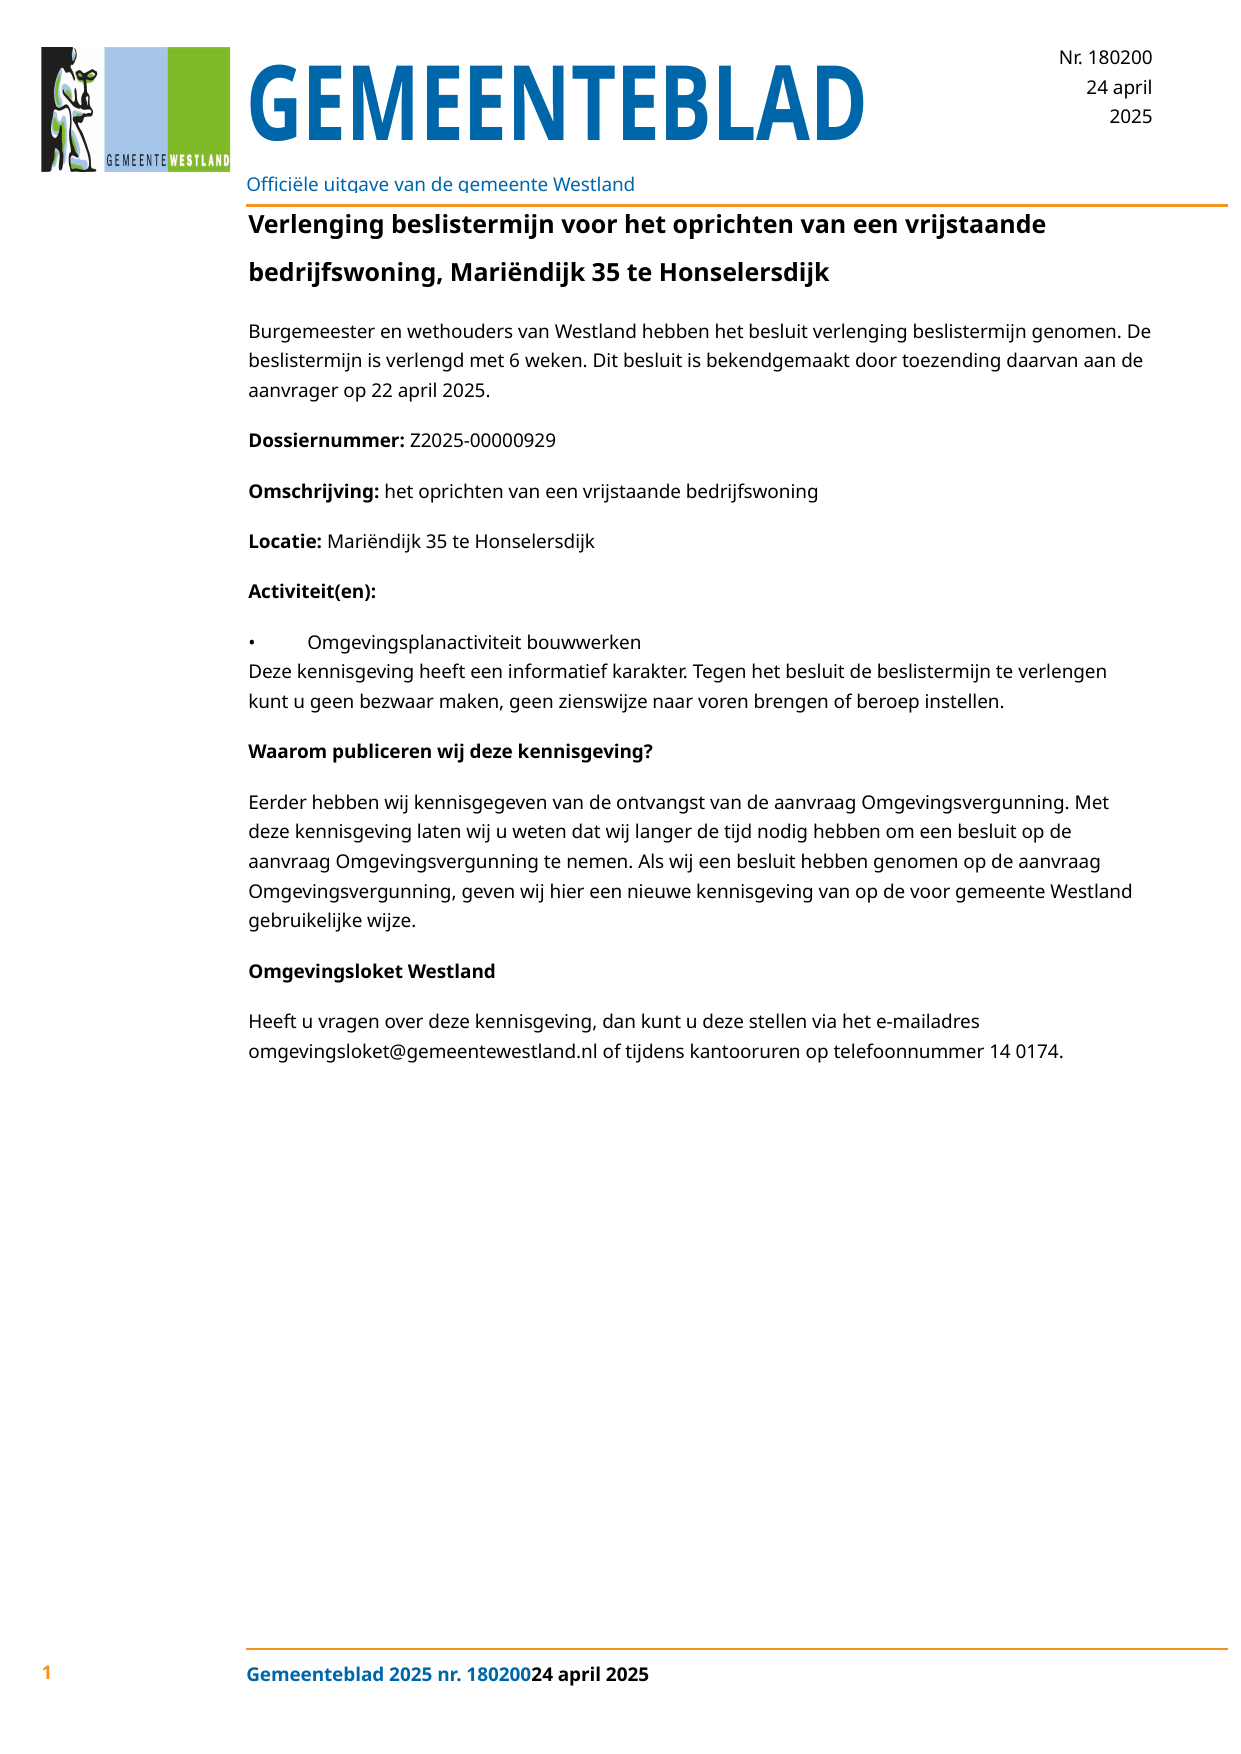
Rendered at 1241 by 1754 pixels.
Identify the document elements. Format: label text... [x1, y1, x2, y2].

text Burgemeester en wethouders van Westland hebben het besluit verlenging beslistermijn genomen. De beslistermijn is verlengd met 6 weken. Dit besluit is bekendgemaakt door toezending daarvan aan de aanvrager op 22 april 2025. [248, 318, 1152, 403]
text Dossiernummer: Z2025-00000929 [248, 427, 1152, 453]
text Eerder hebben wij kennisgegeven van de ontvangst van de aanvraag Omgevingsvergunning. Met deze kennisgeving laten wij u weten dat wij langer de tijd nodig hebben om een besluit op de aanvraag Omgevingsvergunning te nemen. Als wij een besluit hebben genomen op de aanvraag Omgevingsvergunning, geven wij hier een nieuwe kennisgeving van op de voor gemeente Westland gebruikelijke wijze. [248, 789, 1152, 933]
text Omgevingsloket Westland [248, 958, 1152, 984]
text Locatie: Mariëndijk 35 te Honselersdijk [248, 528, 1152, 554]
text Heeft u vragen over deze kennisgeving, dan kunt u deze stellen via het e-mailadres omgevingsloket@gemeentewestland.nl of tijdens kantooruren op telefoonnummer 14 0174. [248, 1008, 1152, 1064]
text Activiteit(en): [248, 579, 1152, 604]
text Waarom publiceren wij deze kennisgeving? [248, 739, 1152, 764]
list Omgevingsplanactiviteit bouwwerken [248, 629, 1152, 655]
picture [41, 47, 231, 172]
text Verlenging beslistermijn voor het oprichten van een vrijstaande bedrijfswoning, Mariëndijk 35 te Honselersdijk [248, 207, 1152, 288]
text Omschrijving: het oprichten van een vrijstaande bedrijfswoning [248, 478, 1152, 504]
text Deze kennisgeving heeft een informatief karakter. Tegen het besluit de beslistermijn te verlengen kunt u geen bezwaar maken, geen zienswijze naar voren brengen of beroep instellen. [248, 659, 1152, 714]
